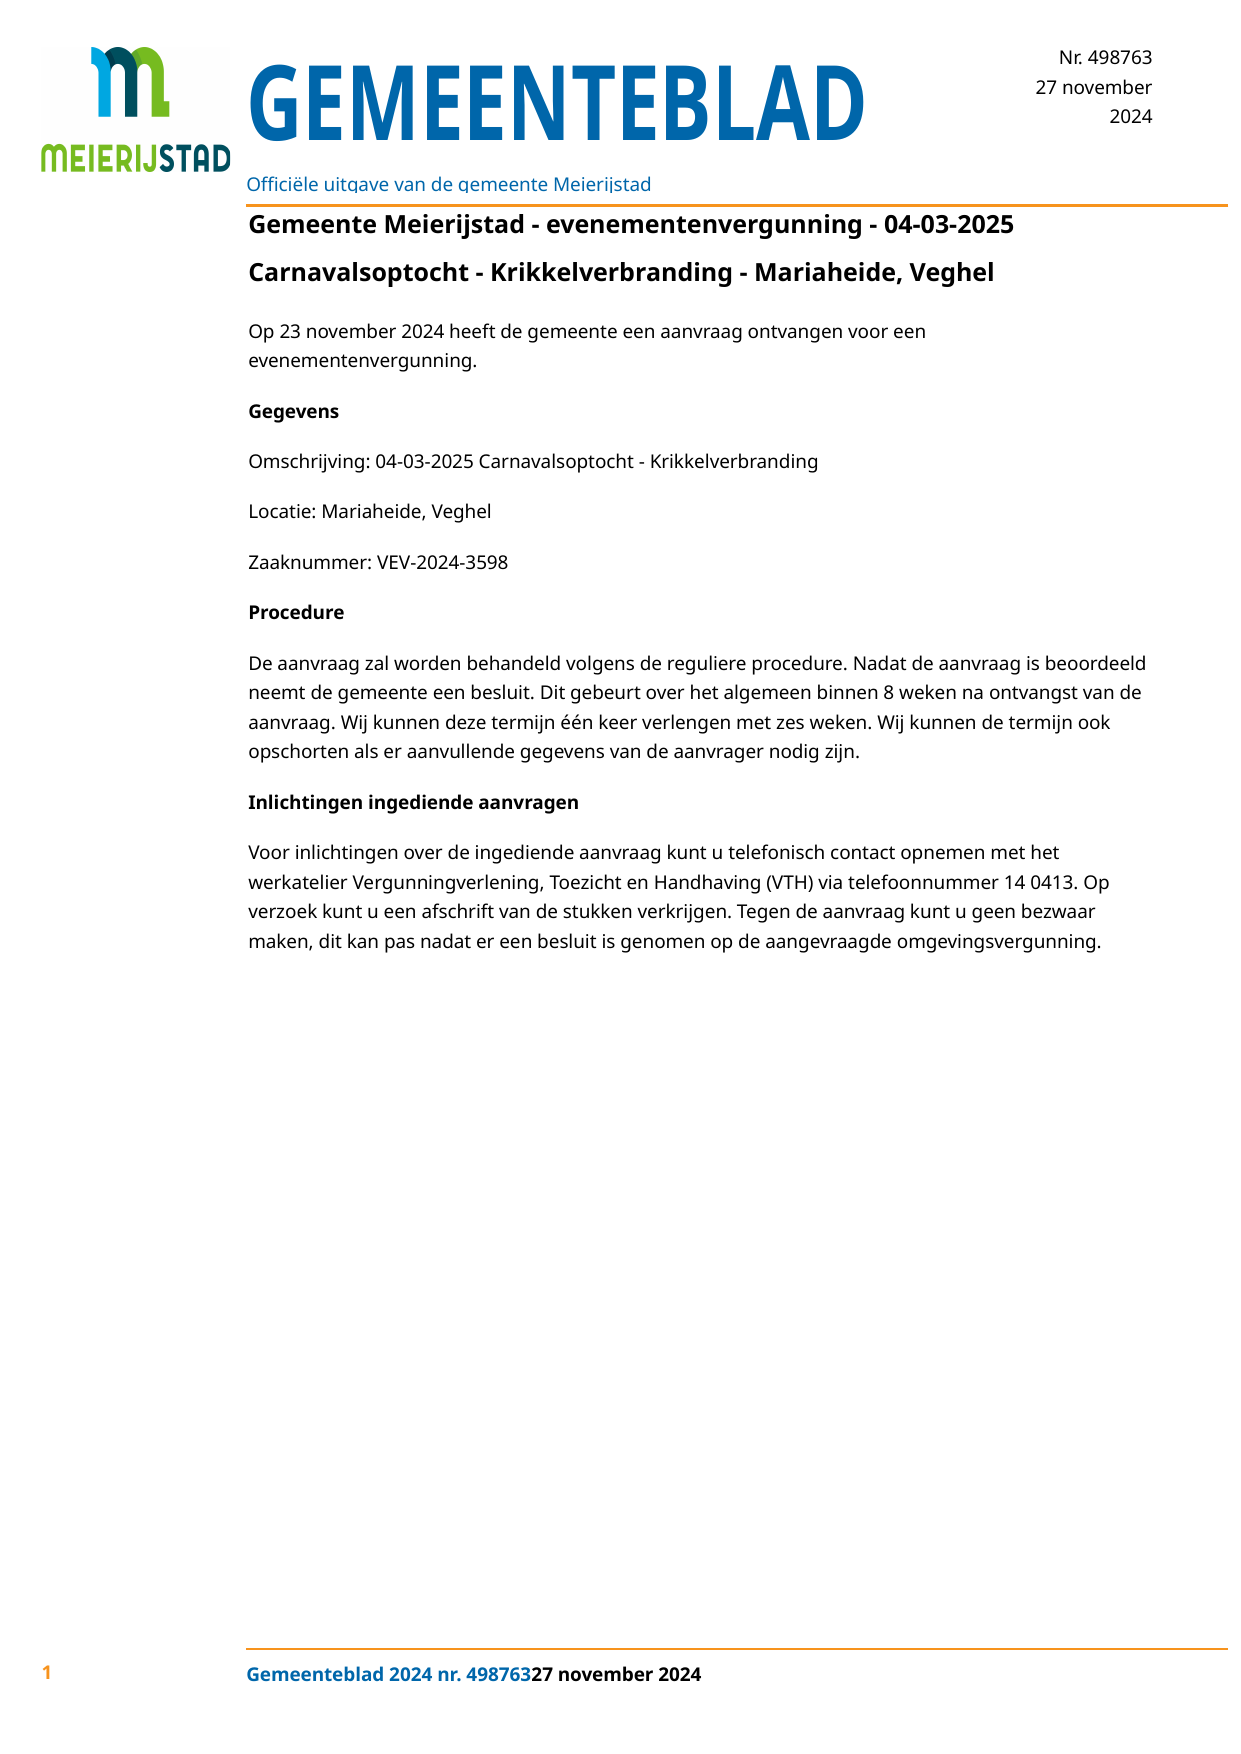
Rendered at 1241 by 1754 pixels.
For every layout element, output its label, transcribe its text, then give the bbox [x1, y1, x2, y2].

text Zaaknummer: VEV-2024-3598 [248, 549, 1152, 575]
text Inlichtingen ingediende aanvragen [248, 789, 1152, 815]
text Op 23 november 2024 heeft de gemeente een aanvraag ontvangen voor een evenementenvergunning. [248, 318, 1152, 373]
text Omschrijving: 04-03-2025 Carnavalsoptocht - Krikkelverbranding [248, 448, 1152, 474]
picture [41, 47, 231, 172]
text Locatie: Mariaheide, Veghel [248, 499, 1152, 524]
text Gegevens [248, 398, 1152, 424]
text De aanvraag zal worden behandeld volgens de reguliere procedure. Nadat de aanvraag is beoordeeld neemt de gemeente een besluit. Dit gebeurt over het algemeen binnen 8 weken na ontvangst van de aanvraag. Wij kunnen deze termijn één keer verlengen met zes weken. Wij kunnen de termijn ook opschorten als er aanvullende gegevens van de aanvrager nodig zijn. [248, 650, 1152, 764]
text Procedure [248, 599, 1152, 625]
text Voor inlichtingen over de ingediende aanvraag kunt u telefonisch contact opnemen met het werkatelier Vergunningverlening, Toezicht en Handhaving (VTH) via telefoonnummer 14 0413. Op verzoek kunt u een afschrift van de stukken verkrijgen. Tegen de aanvraag kunt u geen bezwaar maken, dit kan pas nadat er een besluit is genomen op de aangevraagde omgevingsvergunning. [248, 839, 1152, 954]
text Gemeente Meierijstad - evenementenvergunning - 04-03-2025 Carnavalsoptocht - Krikkelverbranding - Mariaheide, Veghel [248, 207, 1152, 288]
